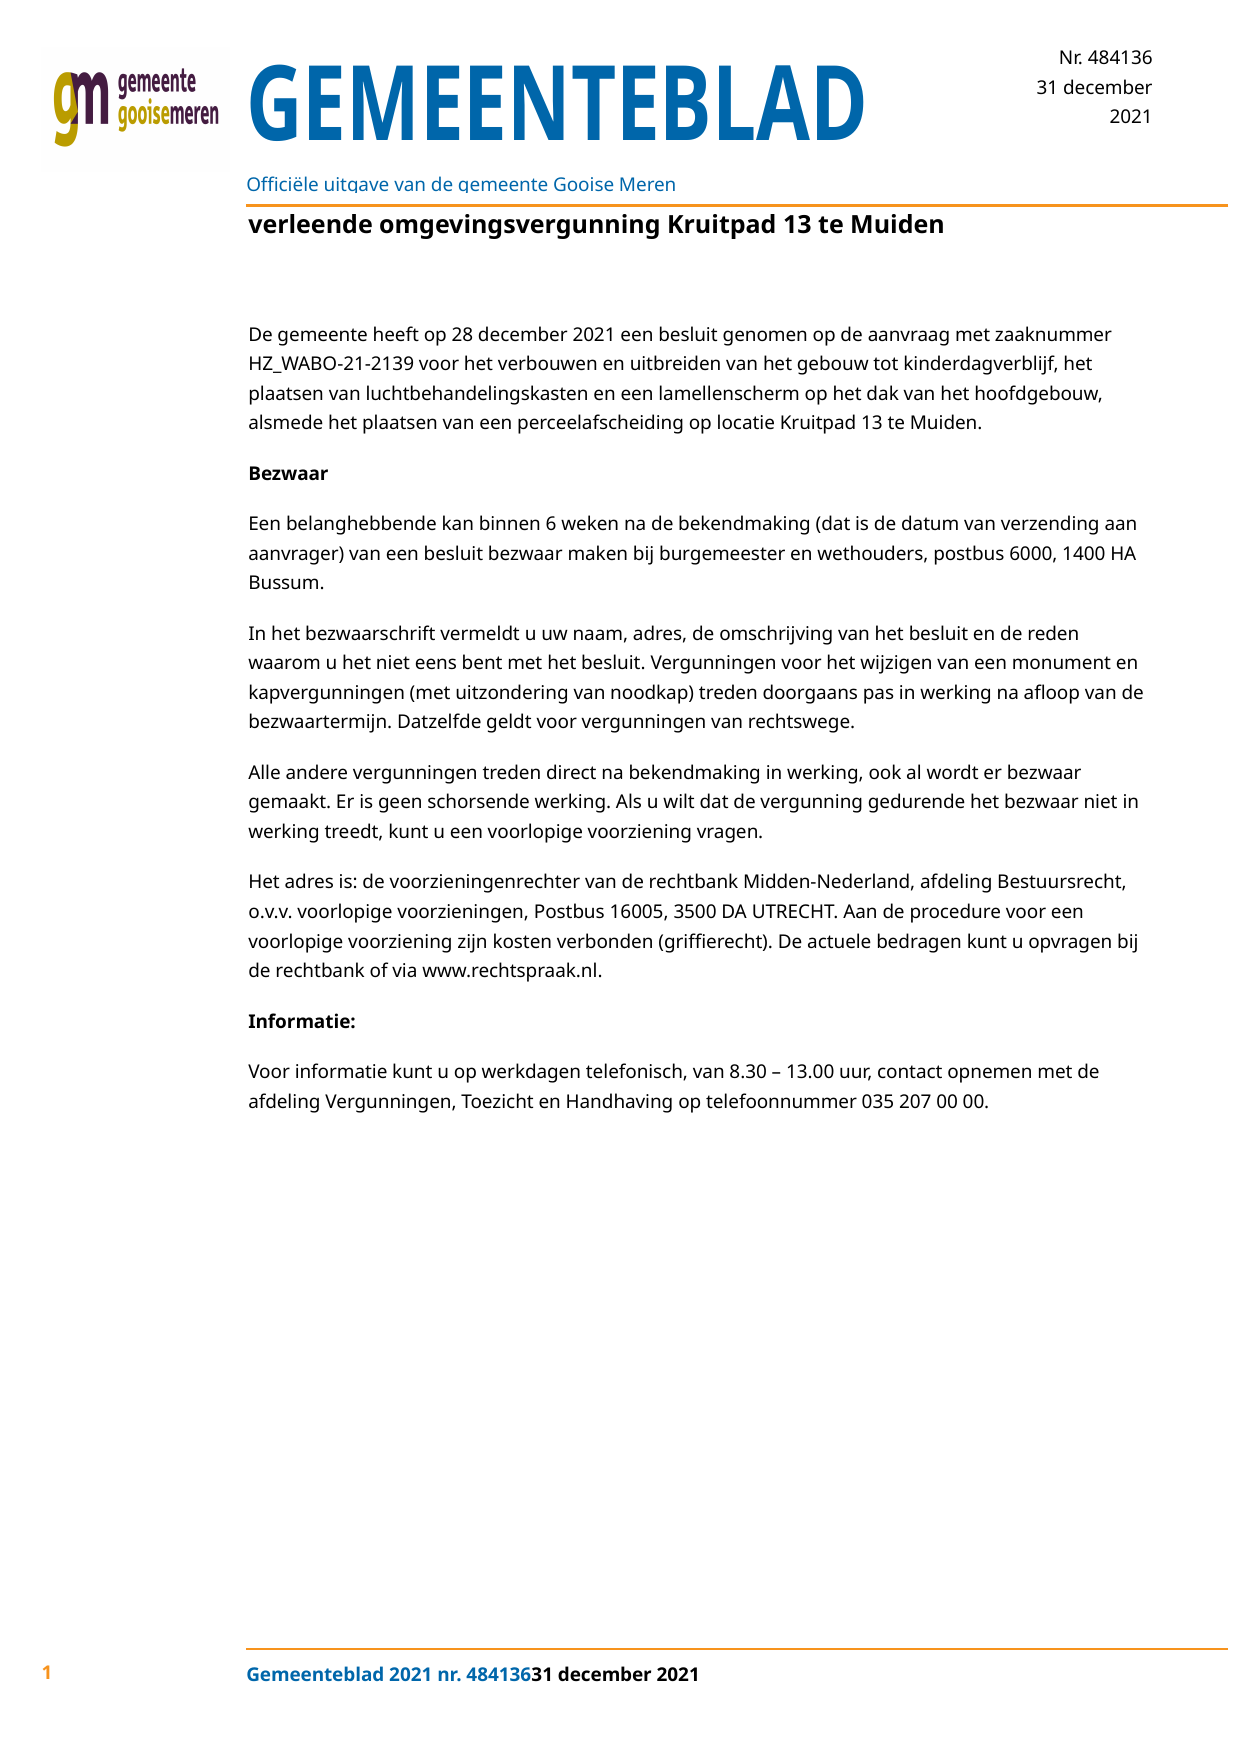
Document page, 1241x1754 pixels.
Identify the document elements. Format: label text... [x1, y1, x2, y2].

text In het bezwaarschrift vermeldt u uw naam, adres, de omschrijving van het besluit en de reden waarom u het niet eens bent met het besluit. Vergunningen voor het wijzigen van een monument en kapvergunningen (met uitzondering van noodkap) treden doorgaans pas in werking na afloop van de bezwaartermijn. Datzelfde geldt voor vergunningen van rechtswege. [248, 620, 1152, 734]
text Voor informatie kunt u op werkdagen telefonisch, van 8.30 – 13.00 uur, contact opnemen met de afdeling Vergunningen, Toezicht en Handhaving op telefoonnummer 035 207 00 00. [248, 1058, 1152, 1113]
text Alle andere vergunningen treden direct na bekendmaking in werking, ook al wordt er bezwaar gemaakt. Er is geen schorsende werking. Als u wilt dat de vergunning gedurende het bezwaar niet in werking treedt, kunt u een voorlopige voorziening vragen. [248, 759, 1152, 844]
text verleende omgevingsvergunning Kruitpad 13 te Muiden [248, 207, 1152, 241]
text Een belanghebbende kan binnen 6 weken na de bekendmaking (dat is de datum van verzending aan aanvrager) van een besluit bezwaar maken bij burgemeester en wethouders, postbus 6000, 1400 HA Bussum. [248, 510, 1152, 595]
text Bezwaar [248, 460, 1152, 486]
picture [41, 47, 231, 172]
text Informatie: [248, 1008, 1152, 1033]
text Het adres is: de voorzieningenrechter van de rechtbank Midden-Nederland, afdeling Bestuursrecht, o.v.v. voorlopige voorzieningen, Postbus 16005, 3500 DA UTRECHT. Aan de procedure voor een voorlopige voorziening zijn kosten verbonden (griffierecht). De actuele bedragen kunt u opvragen bij de rechtbank of via www.rechtspraak.nl. [248, 869, 1152, 983]
text De gemeente heeft op 28 december 2021 een besluit genomen op de aanvraag met zaaknummer HZ_WABO-21-2139 voor het verbouwen en uitbreiden van het gebouw tot kinderdagverblijf, het plaatsen van luchtbehandelingskasten en een lamellenscherm op het dak van het hoofdgebouw, alsmede het plaatsen van een perceelafscheiding op locatie Kruitpad 13 te Muiden. [248, 321, 1152, 435]
